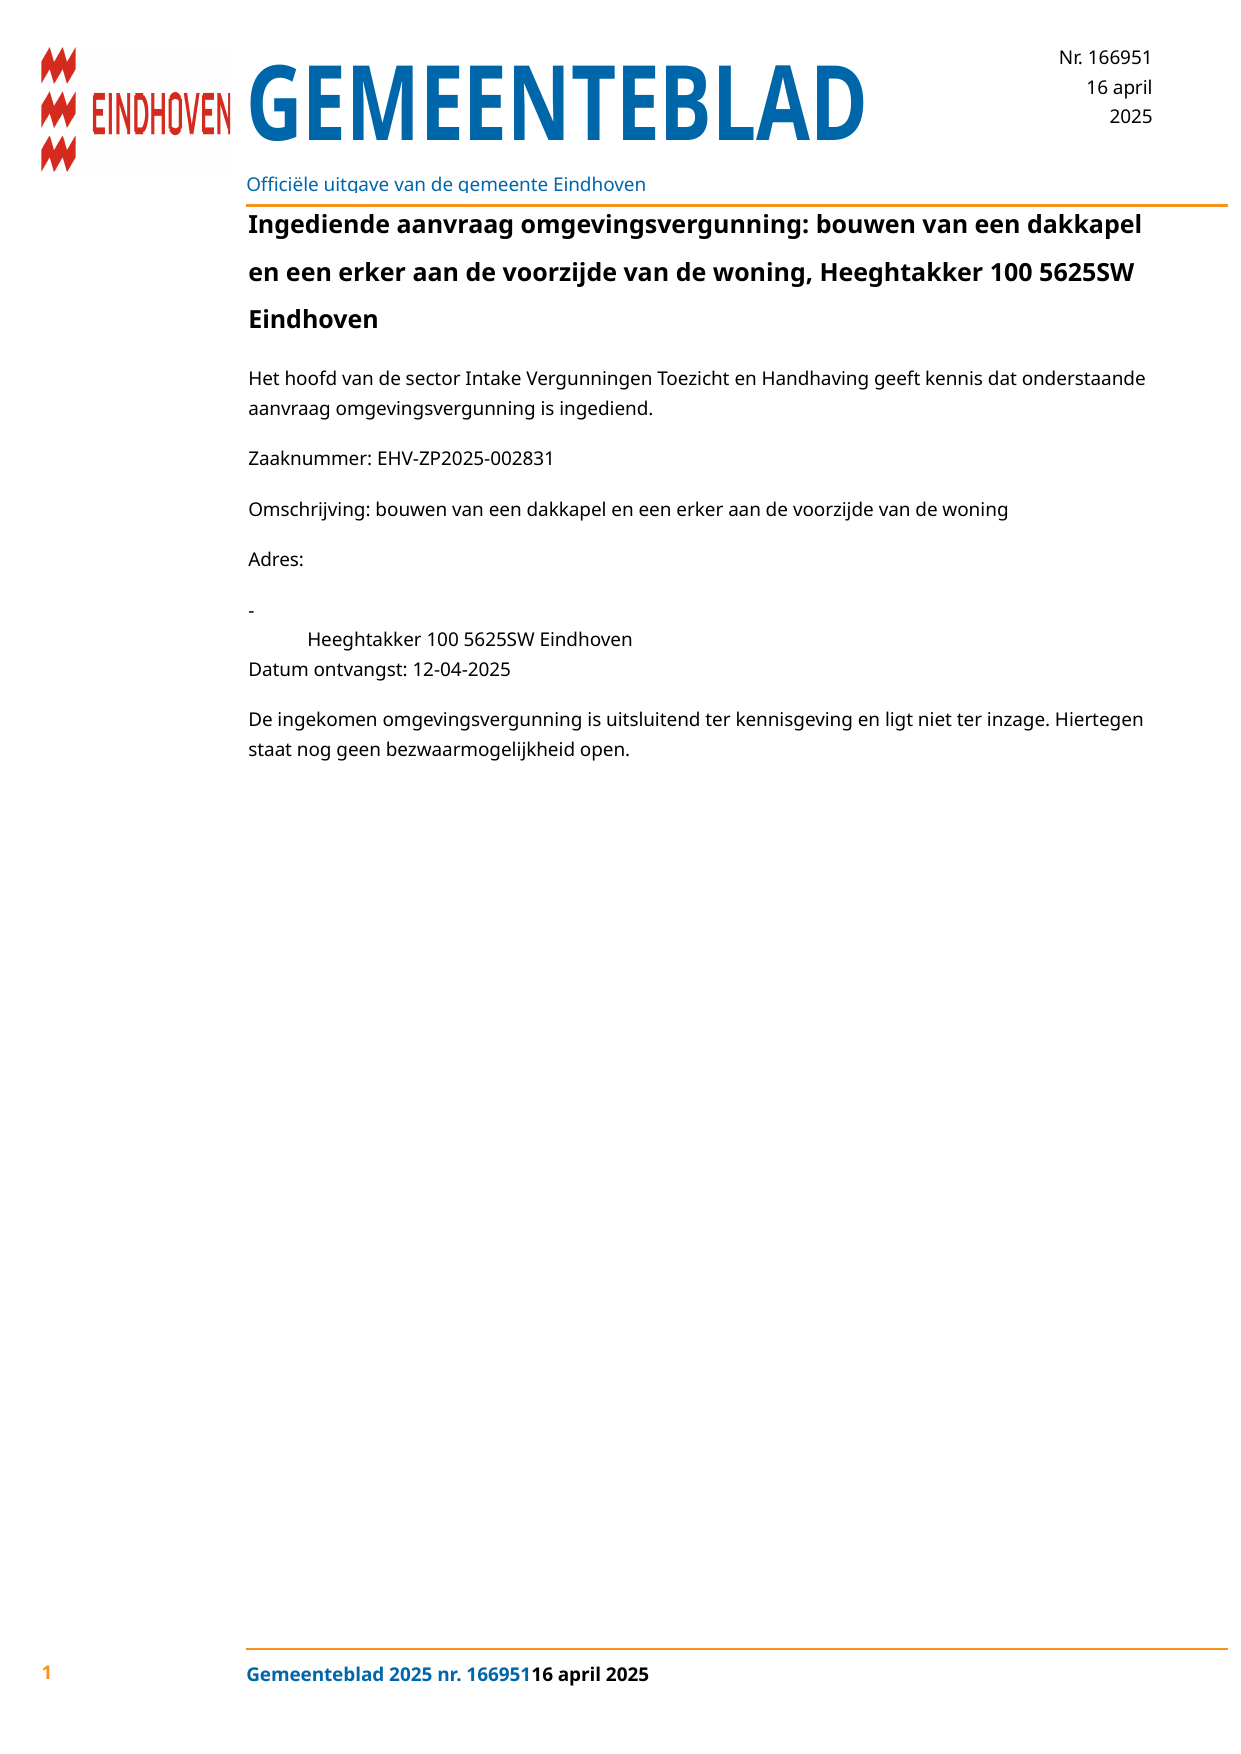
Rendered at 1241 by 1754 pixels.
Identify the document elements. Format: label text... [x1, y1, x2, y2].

text De ingekomen omgevingsvergunning is uitsluitend ter kennisgeving en ligt niet ter inzage. Hiertegen staat nog geen bezwaarmogelijkheid open. [248, 706, 1152, 762]
text Ingediende aanvraag omgevingsvergunning: bouwen van een dakkapel en een erker aan de voorzijde van de woning, Heeghtakker 100 5625SW Eindhoven [248, 207, 1152, 336]
list Heeghtakker 100 5625SW Eindhoven [248, 626, 1152, 652]
text Omschrijving: bouwen van een dakkapel en een erker aan de voorzijde van de woning [248, 496, 1152, 522]
text Zaaknummer: EHV-ZP2025-002831 [248, 446, 1152, 471]
picture [41, 47, 231, 172]
text Datum ontvangst: 12-04-2025 [248, 656, 1152, 682]
text Het hoofd van de sector Intake Vergunningen Toezicht en Handhaving geeft kennis dat onderstaande aanvraag omgevingsvergunning is ingediend. [248, 366, 1152, 421]
text Adres: [248, 546, 1152, 572]
